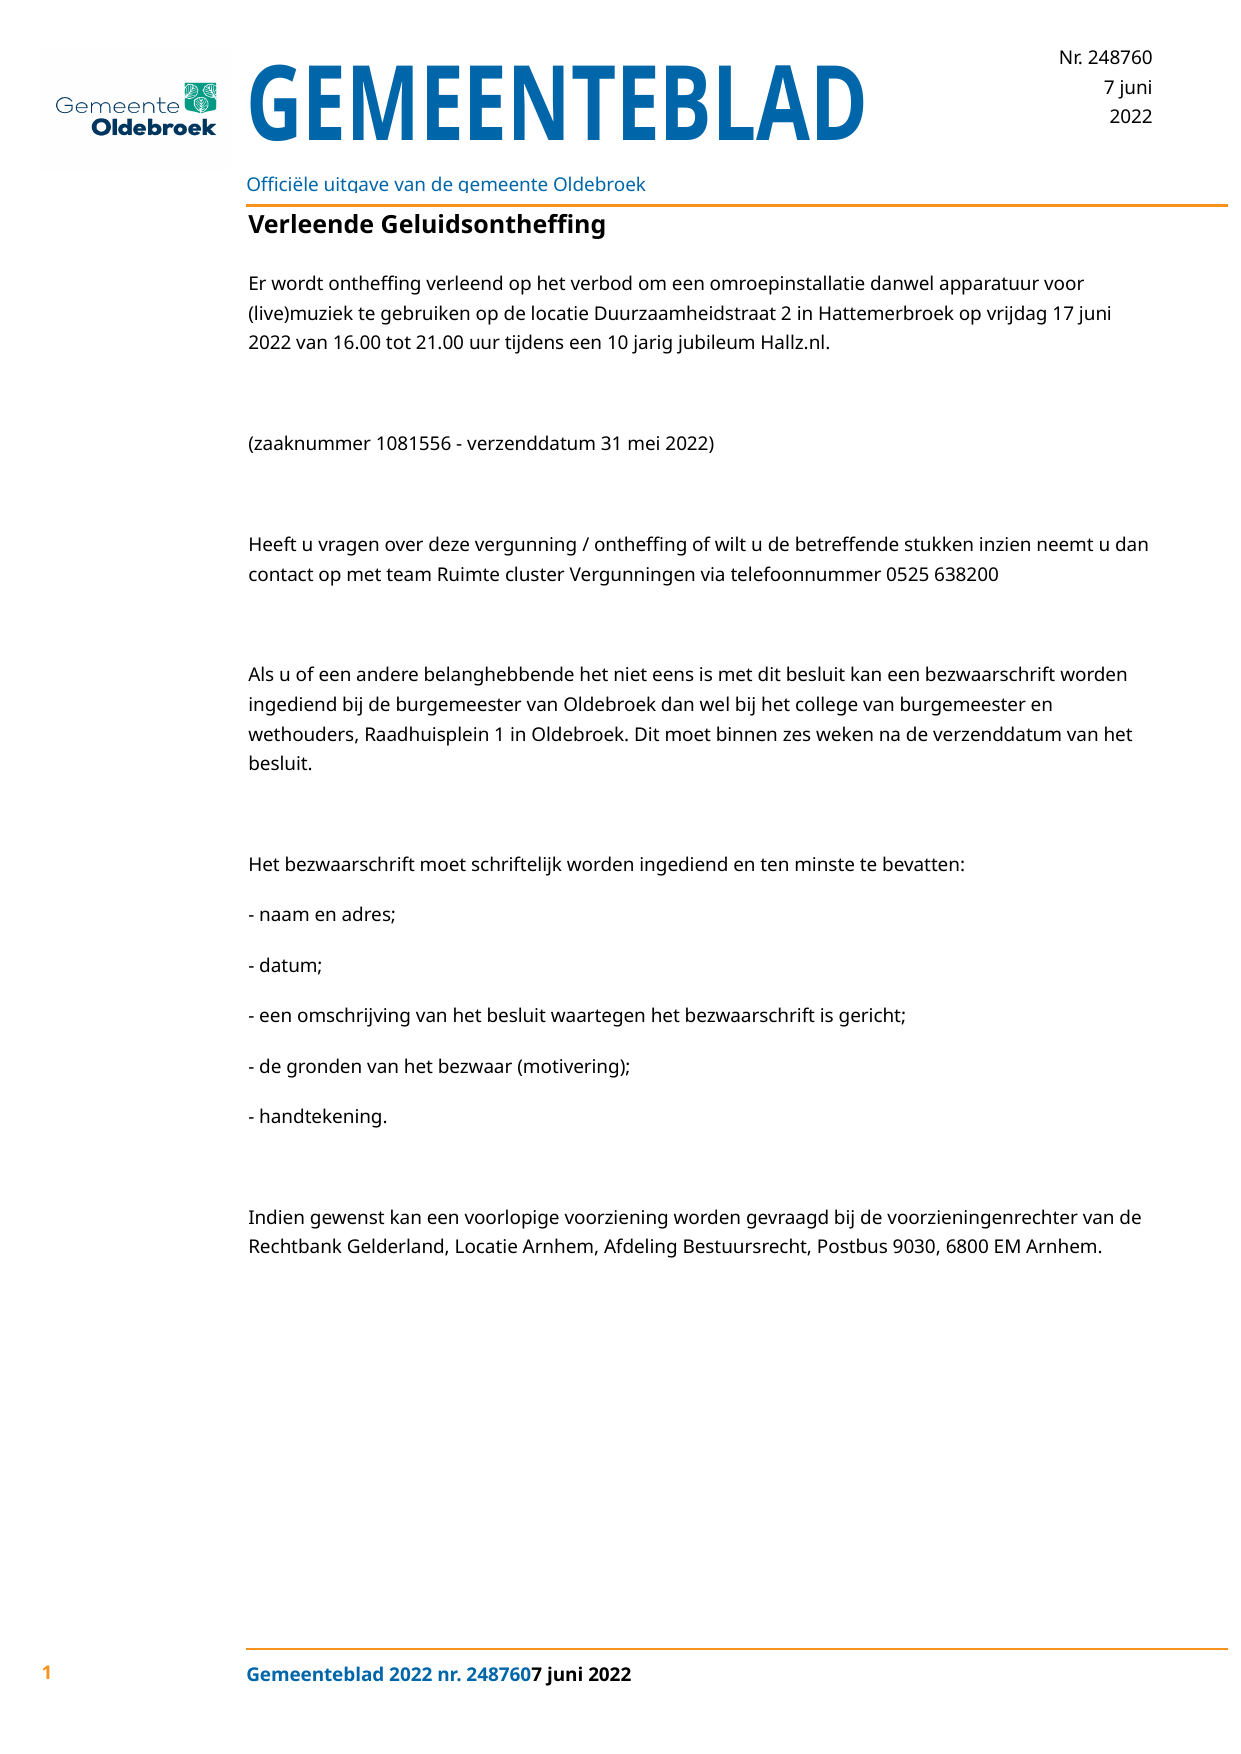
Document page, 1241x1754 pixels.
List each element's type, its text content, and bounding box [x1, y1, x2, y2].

text Als u of een andere belanghebbende het niet eens is met dit besluit kan een bezwaarschrift worden ingediend bij de burgemeester van Oldebroek dan wel bij het college van burgemeester en wethouders, Raadhuisplein 1 in Oldebroek. Dit moet binnen zes weken na de verzenddatum van het besluit. [248, 662, 1152, 776]
text - naam en adres; [248, 902, 1152, 927]
text Heeft u vragen over deze vergunning / ontheffing of wilt u de betreffende stukken inzien neemt u dan contact op met team Ruimte cluster Vergunningen via telefoonnummer 0525 638200 [248, 531, 1152, 586]
text - een omschrijving van het besluit waartegen het bezwaarschrift is gericht; [248, 1002, 1152, 1028]
text - datum; [248, 952, 1152, 978]
picture [41, 47, 231, 172]
text (zaaknummer 1081556 - verzenddatum 31 mei 2022) [248, 430, 1152, 456]
text - handtekening. [248, 1103, 1152, 1129]
text Het bezwaarschrift moet schriftelijk worden ingediend en ten minste te bevatten: [248, 851, 1152, 877]
text - de gronden van het bezwaar (motivering); [248, 1053, 1152, 1078]
text Er wordt ontheffing verleend op het verbod om een omroepinstallatie danwel apparatuur voor (live)muziek te gebruiken op de locatie Duurzaamheidstraat 2 in Hattemerbroek op vrijdag 17 juni 2022 van 16.00 tot 21.00 uur tijdens een 10 jarig jubileum Hallz.nl. [248, 270, 1152, 355]
text Indien gewenst kan een voorlopige voorziening worden gevraagd bij de voorzieningenrechter van de Rechtbank Gelderland, Locatie Arnhem, Afdeling Bestuursrecht, Postbus 9030, 6800 EM Arnhem. [248, 1204, 1152, 1259]
text Verleende Geluidsontheffing [248, 207, 1152, 241]
